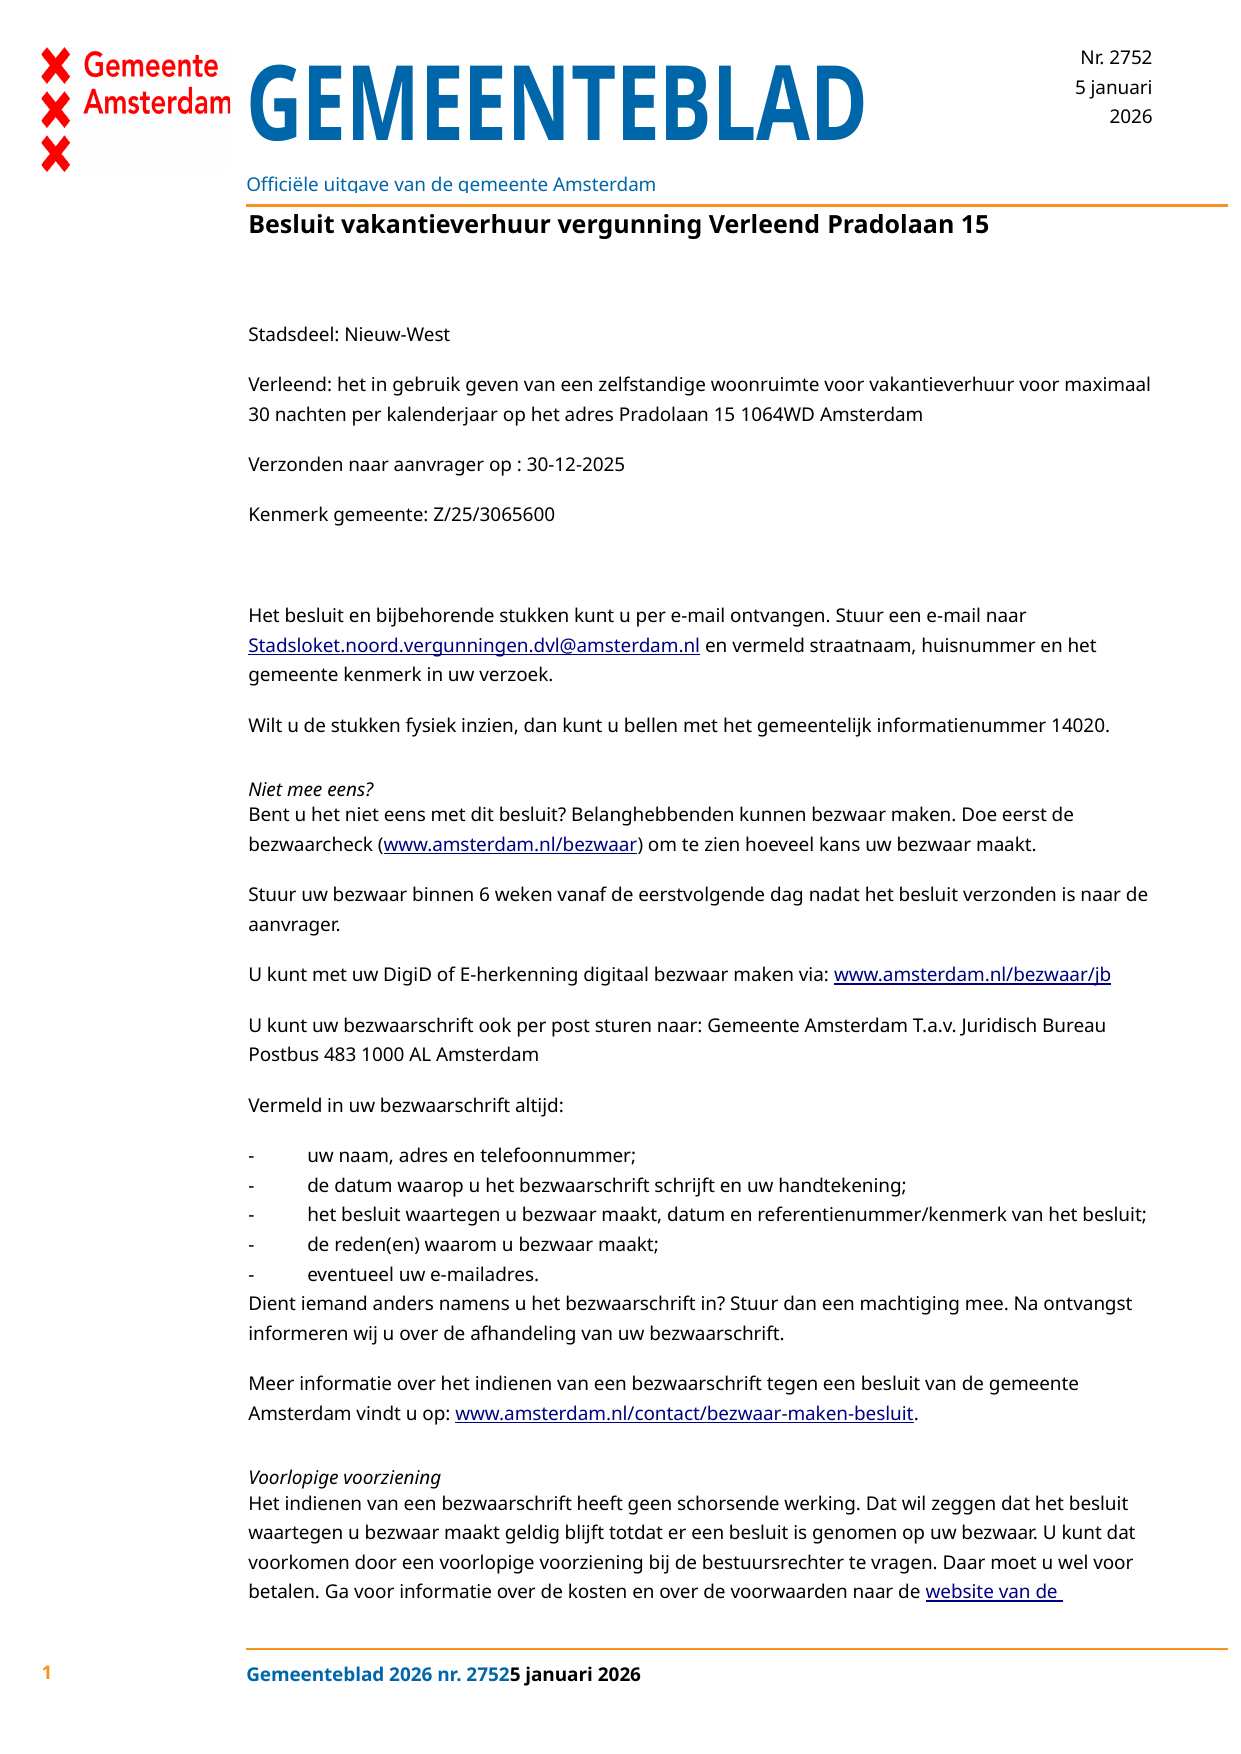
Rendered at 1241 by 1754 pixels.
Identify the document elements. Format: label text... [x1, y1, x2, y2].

text Kenmerk gemeente: Z/25/3065600 [248, 502, 1152, 527]
text Voorlopige voorziening [248, 1464, 1152, 1490]
text U kunt met uw DigiD of E-herkenning digitaal bezwaar maken via: www.amsterdam.nl/bezwaar/jb [248, 962, 1152, 987]
list de datum waarop u het bezwaarschrift schrijft en uw handtekening; [248, 1172, 1152, 1198]
picture [41, 47, 231, 172]
text Wilt u de stukken fysiek inzien, dan kunt u bellen met het gemeentelijk informatienummer 14020. [248, 712, 1152, 738]
text U kunt uw bezwaarschrift ook per post sturen naar: Gemeente Amsterdam T.a.v. Juridisch Bureau Postbus 483 1000 AL Amsterdam [248, 1012, 1152, 1067]
list het besluit waartegen u bezwaar maakt, datum en referentienummer/kenmerk van het besluit; [248, 1202, 1152, 1227]
text Het besluit en bijbehorende stukken kunt u per e-mail ontvangen. Stuur een e-mail naar Stadsloket.noord.vergunningen.dvl@amsterdam.nl en vermeld straatnaam, huisnummer en het gemeente kenmerk in uw verzoek. [248, 602, 1152, 687]
text Stadsdeel: Nieuw-West [248, 321, 1152, 346]
text Dient iemand anders namens u het bezwaarschrift in? Stuur dan een machtiging mee. Na ontvangst informeren wij u over de afhandeling van uw bezwaarschrift. [248, 1290, 1152, 1346]
text Het indienen van een bezwaarschrift heeft geen schorsende werking. Dat wil zeggen dat het besluit waartegen u bezwaar maakt geldig blijft totdat er een besluit is genomen op uw bezwaar. U kunt dat voorkomen door een voorlopige voorziening bij de bestuursrechter te vragen. Daar moet u wel voor betalen. Ga voor informatie over de kosten en over de voorwaarden naar de website van de [248, 1490, 1152, 1604]
text Verzonden naar aanvrager op : 30-12-2025 [248, 451, 1152, 477]
text Verleend: het in gebruik geven van een zelfstandige woonruimte voor vakantieverhuur voor maximaal 30 nachten per kalenderjaar op het adres Pradolaan 15 1064WD Amsterdam [248, 371, 1152, 426]
text Vermeld in uw bezwaarschrift altijd: [248, 1092, 1152, 1118]
list uw naam, adres en telefoonnummer; [248, 1142, 1152, 1168]
text Meer informatie over het indienen van een bezwaarschrift tegen een besluit van de gemeente Amsterdam vindt u op: www.amsterdam.nl/contact/bezwaar-maken-besluit. [248, 1370, 1152, 1426]
text Niet mee eens? [248, 776, 1152, 802]
text Besluit vakantieverhuur vergunning Verleend Pradolaan 15 [248, 207, 1152, 241]
text Bent u het niet eens met dit besluit? Belanghebbenden kunnen bezwaar maken. Doe eerst de bezwaarcheck (www.amsterdam.nl/bezwaar) om te zien hoeveel kans uw bezwaar maakt. [248, 802, 1152, 857]
text Stuur uw bezwaar binnen 6 weken vanaf de eerstvolgende dag nadat het besluit verzonden is naar de aanvrager. [248, 882, 1152, 937]
list de reden(en) waarom u bezwaar maakt; [248, 1231, 1152, 1257]
list eventueel uw e-mailadres. [248, 1261, 1152, 1287]
